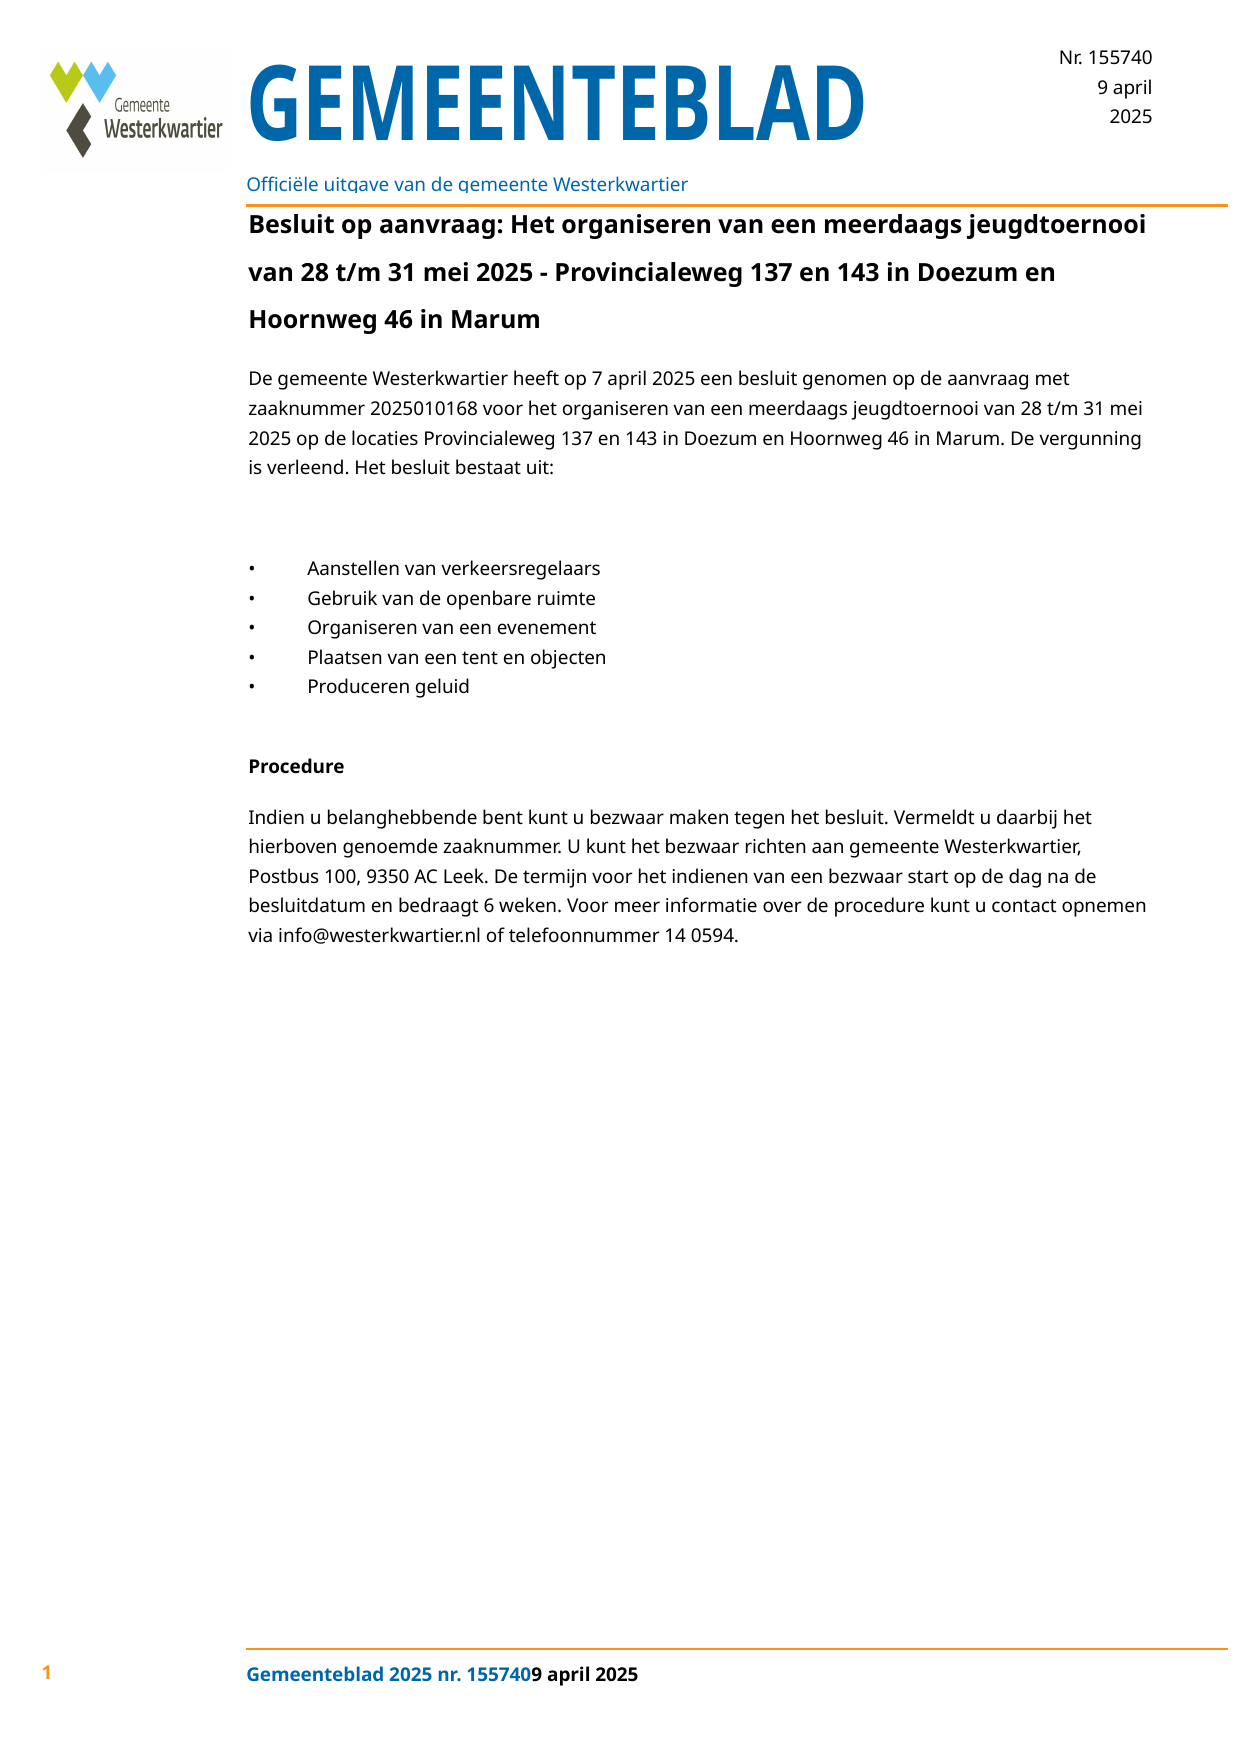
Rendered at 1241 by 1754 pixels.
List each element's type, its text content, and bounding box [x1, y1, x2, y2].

text Procedure [248, 753, 1152, 779]
text Indien u belanghebbende bent kunt u bezwaar maken tegen het besluit. Vermeldt u daarbij het hierboven genoemde zaaknummer. U kunt het bezwaar richten aan gemeente Westerkwartier, Postbus 100, 9350 AC Leek. De termijn voor het indienen van een bezwaar start op de dag na de besluitdatum en bedraagt 6 weken. Voor meer informatie over de procedure kunt u contact opnemen via info@westerkwartier.nl of telefoonnummer 14 0594. [248, 804, 1152, 948]
list Produceren geluid [248, 673, 1152, 699]
list Aanstellen van verkeersregelaars [248, 555, 1152, 581]
list Organiseren van een evenement [248, 614, 1152, 640]
text De gemeente Westerkwartier heeft op 7 april 2025 een besluit genomen op de aanvraag met zaaknummer 2025010168 voor het organiseren van een meerdaags jeugdtoernooi van 28 t/m 31 mei 2025 op de locaties Provincialeweg 137 en 143 in Doezum en Hoornweg 46 in Marum. De vergunning is verleend. Het besluit bestaat uit: [248, 366, 1152, 480]
list Plaatsen van een tent en objecten [248, 644, 1152, 669]
list Gebruik van de openbare ruimte [248, 585, 1152, 610]
picture [41, 47, 231, 172]
text Besluit op aanvraag: Het organiseren van een meerdaags jeugdtoernooi van 28 t/m 31 mei 2025 - Provincialeweg 137 en 143 in Doezum en Hoornweg 46 in Marum [248, 207, 1152, 336]
